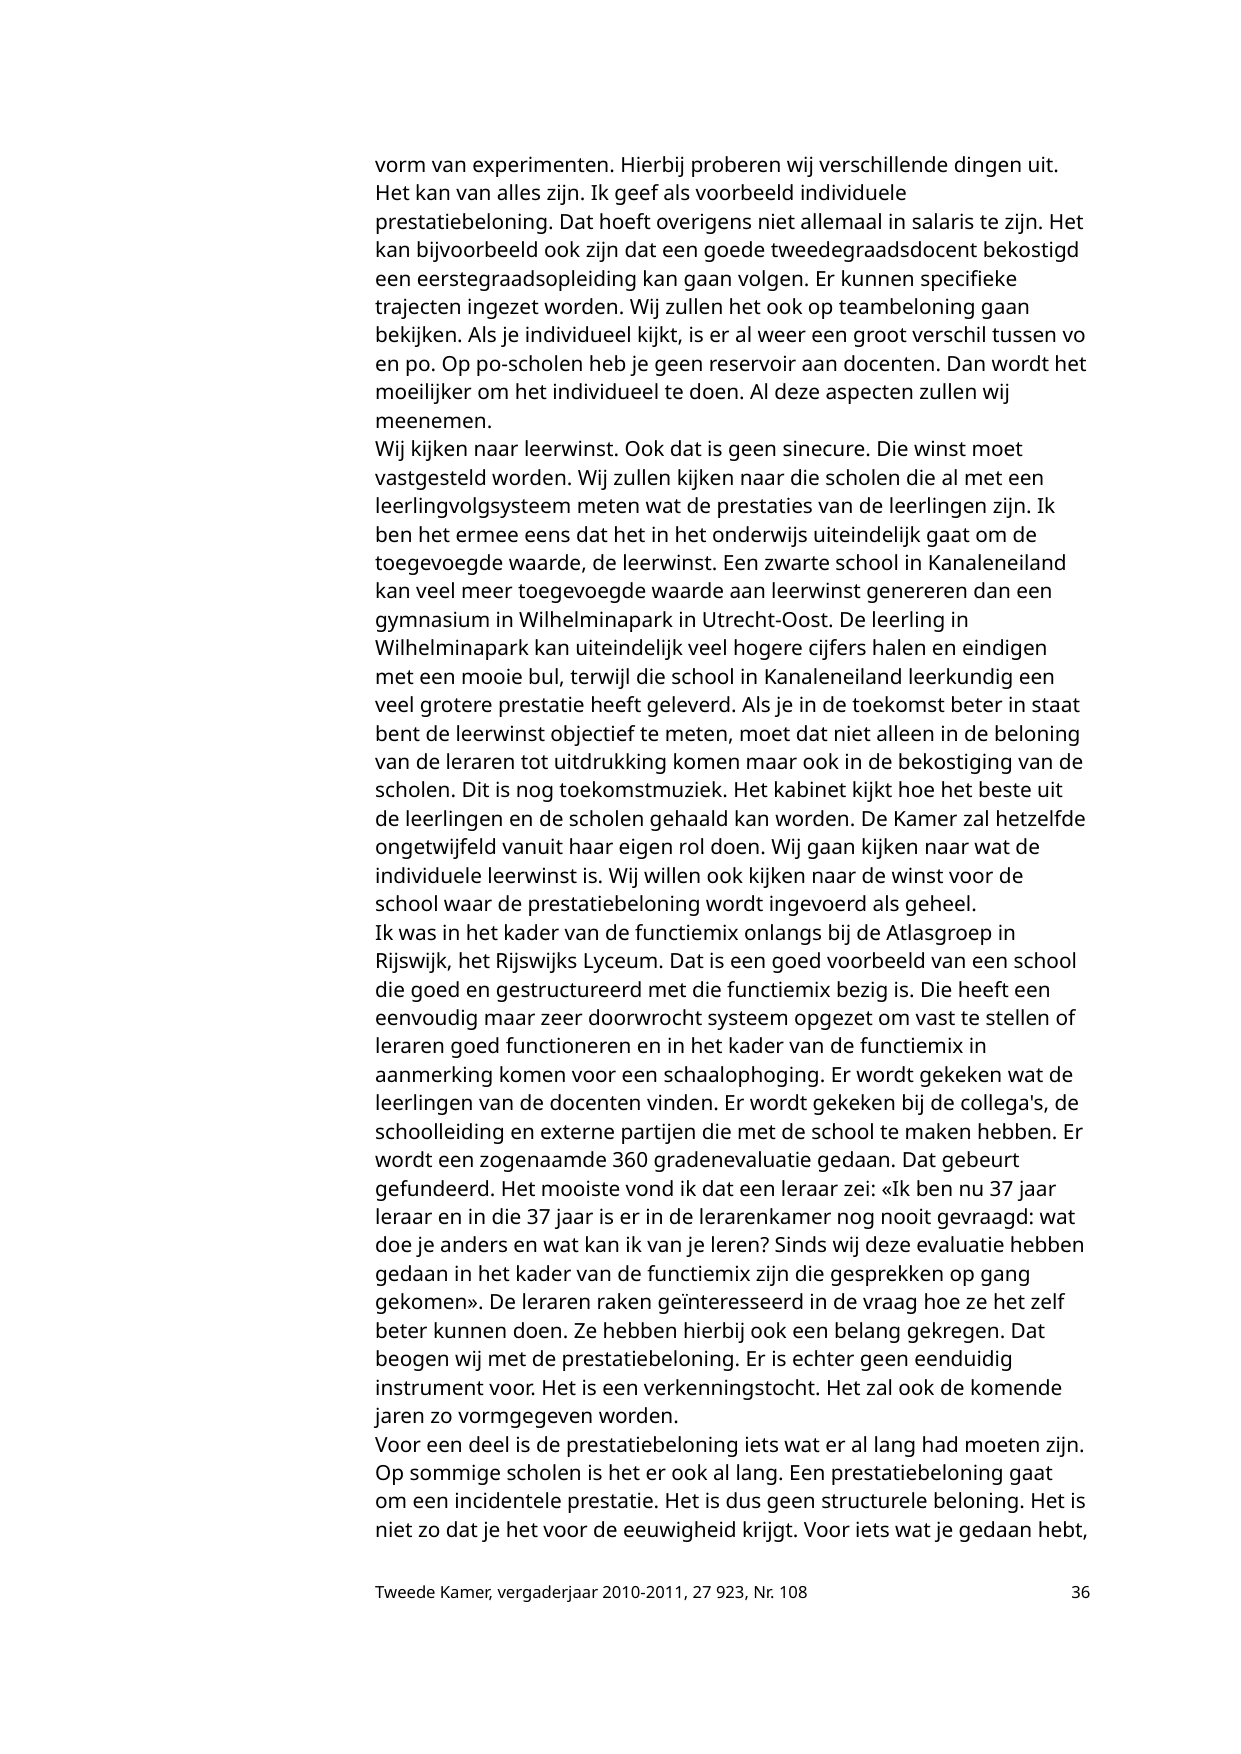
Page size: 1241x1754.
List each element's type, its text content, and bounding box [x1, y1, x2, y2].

text Wij kijken naar leerwinst. Ook dat is geen sinecure. Die winst moet vastgesteld worden. Wij zullen kijken naar die scholen die al met een leerlingvolgsysteem meten wat de prestaties van de leerlingen zijn. Ik ben het ermee eens dat het in het onderwijs uiteindelijk gaat om de toegevoegde waarde, de leerwinst. Een zwarte school in Kanaleneiland kan veel meer toegevoegde waarde aan leerwinst genereren dan een gymnasium in Wilhelminapark in Utrecht-Oost. De leerling in Wilhelminapark kan uiteindelijk veel hogere cijfers halen en eindigen met een mooie bul, terwijl die school in Kanaleneiland leerkundig een veel grotere prestatie heeft geleverd. Als je in de toekomst beter in staat bent de leerwinst objectief te meten, moet dat niet alleen in de beloning van de leraren tot uitdrukking komen maar ook in de bekostiging van de scholen. Dit is nog toekomstmuziek. Het kabinet kijkt hoe het beste uit de leerlingen en de scholen gehaald kan worden. De Kamer zal hetzelfde ongetwijfeld vanuit haar eigen rol doen. Wij gaan kijken naar wat de individuele leerwinst is. Wij willen ook kijken naar de winst voor de school waar de prestatiebeloning wordt ingevoerd als geheel. [375, 434, 1090, 918]
text vorm van experimenten. Hierbij proberen wij verschillende dingen uit. Het kan van alles zijn. Ik geef als voorbeeld individuele prestatiebeloning. Dat hoeft overigens niet allemaal in salaris te zijn. Het kan bijvoorbeeld ook zijn dat een goede tweedegraadsdocent bekostigd een eerstegraadsopleiding kan gaan volgen. Er kunnen specifieke trajecten ingezet worden. Wij zullen het ook op teambeloning gaan bekijken. Als je individueel kijkt, is er al weer een groot verschil tussen vo en po. Op po-scholen heb je geen reservoir aan docenten. Dan wordt het moeilijker om het individueel te doen. Al deze aspecten zullen wij meenemen. [375, 150, 1090, 434]
text Ik was in het kader van de functiemix onlangs bij de Atlasgroep in Rijswijk, het Rijswijks Lyceum. Dat is een goed voorbeeld van een school die goed en gestructureerd met die functiemix bezig is. Die heeft een eenvoudig maar zeer doorwrocht systeem opgezet om vast te stellen of leraren goed functioneren en in het kader van de functiemix in aanmerking komen voor een schaalophoging. Er wordt gekeken wat de leerlingen van de docenten vinden. Er wordt gekeken bij de collega's, de schoolleiding en externe partijen die met de school te maken hebben. Er wordt een zogenaamde 360 gradenevaluatie gedaan. Dat gebeurt gefundeerd. Het mooiste vond ik dat een leraar zei: «Ik ben nu 37 jaar leraar en in die 37 jaar is er in de lerarenkamer nog nooit gevraagd: wat doe je anders en wat kan ik van je leren? Sinds wij deze evaluatie hebben gedaan in het kader van de functiemix zijn die gesprekken op gang gekomen». De leraren raken geïnteresseerd in de vraag hoe ze het zelf beter kunnen doen. Ze hebben hierbij ook een belang gekregen. Dat beogen wij met de prestatiebeloning. Er is echter geen eenduidig instrument voor. Het is een verkenningstocht. Het zal ook de komende jaren zo vormgegeven worden. [375, 918, 1090, 1430]
text Voor een deel is de prestatiebeloning iets wat er al lang had moeten zijn. Op sommige scholen is het er ook al lang. Een prestatiebeloning gaat om een incidentele prestatie. Het is dus geen structurele beloning. Het is niet zo dat je het voor de eeuwigheid krijgt. Voor iets wat je gedaan hebt, [375, 1430, 1090, 1543]
